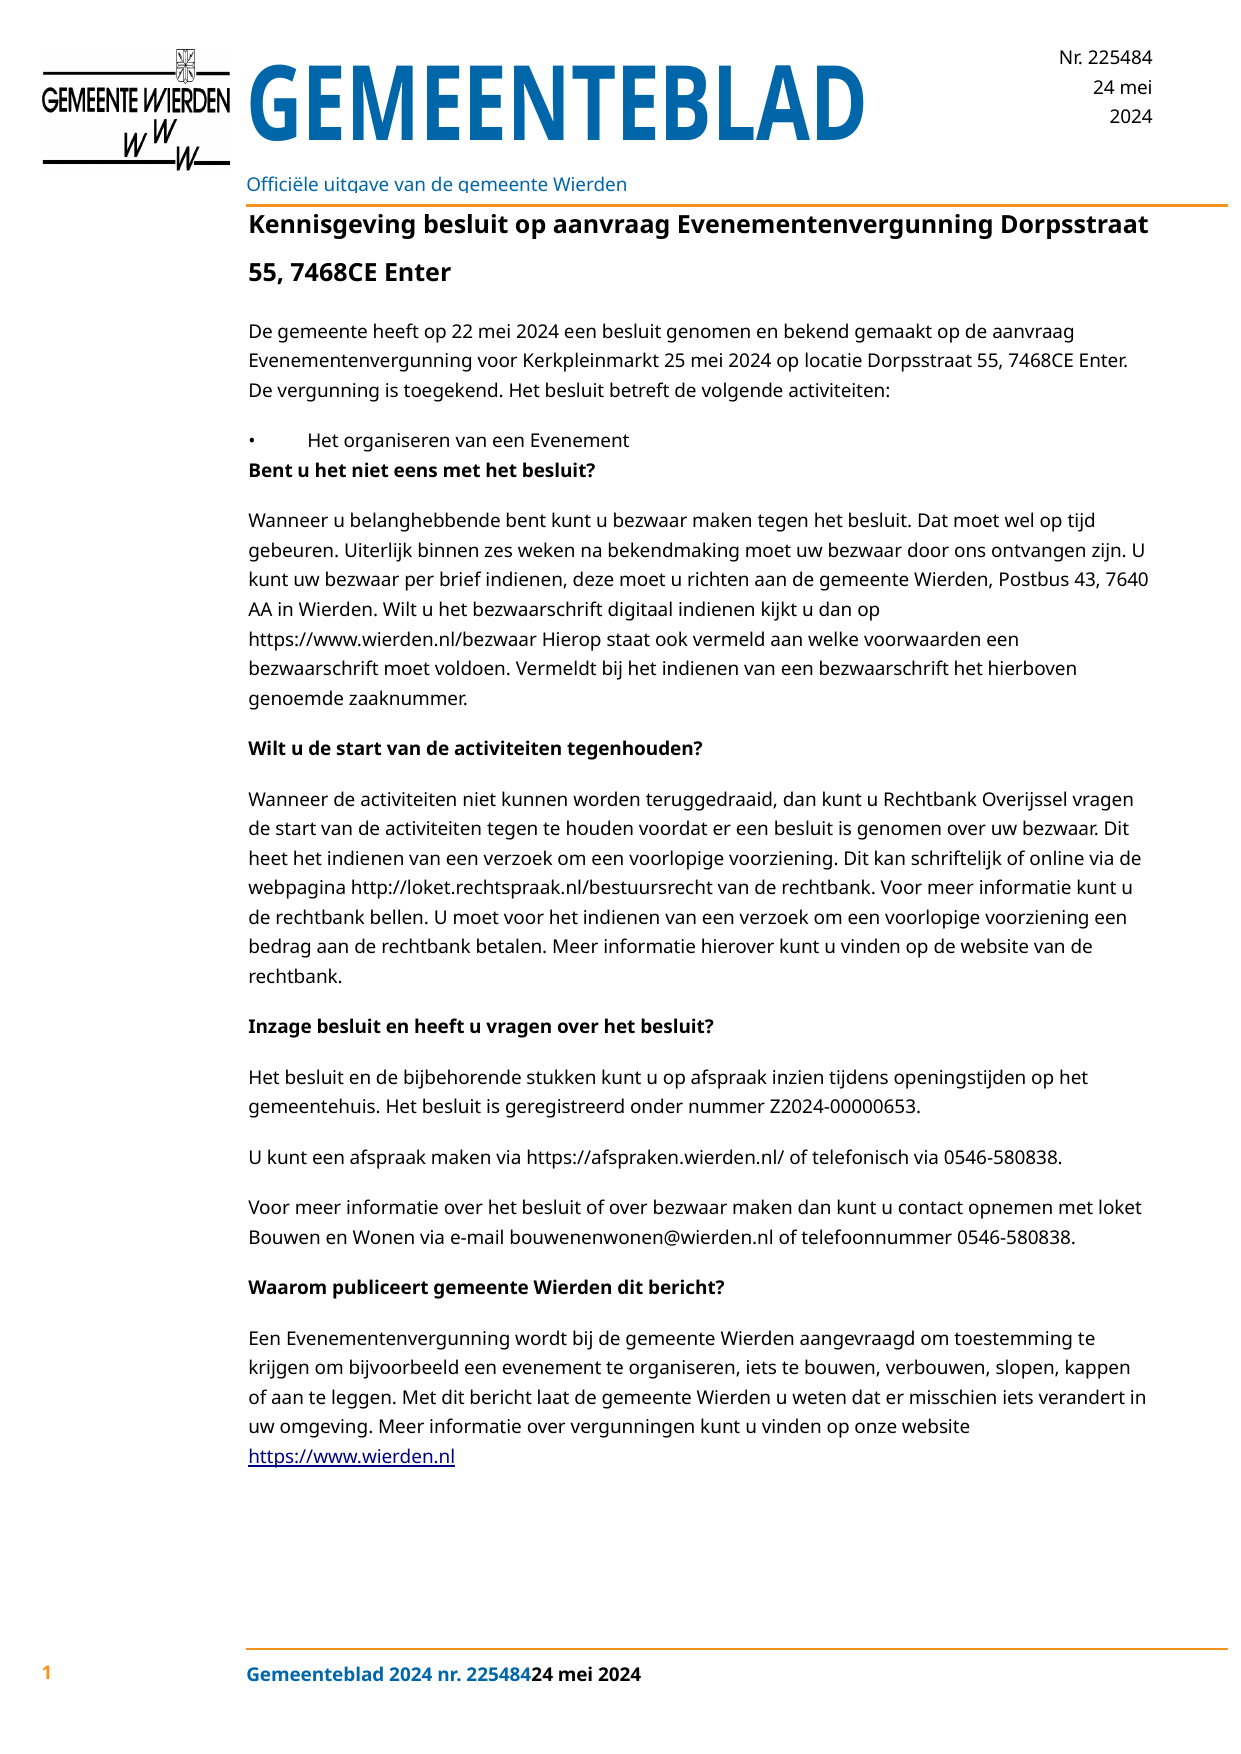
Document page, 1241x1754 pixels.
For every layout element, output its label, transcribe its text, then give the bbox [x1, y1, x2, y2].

text Wilt u de start van de activiteiten tegenhouden? [248, 735, 1152, 761]
text Een Evenementenvergunning wordt bij de gemeente Wierden aangevraagd om toestemming te krijgen om bijvoorbeeld een evenement te organiseren, iets te bouwen, verbouwen, slopen, kappen of aan te leggen. Met dit bericht laat de gemeente Wierden u weten dat er misschien iets verandert in uw omgeving. Meer informatie over vergunningen kunt u vinden op onze website https://www.wierden.nl [248, 1325, 1152, 1469]
text De gemeente heeft op 22 mei 2024 een besluit genomen en bekend gemaakt op de aanvraag Evenementenvergunning voor Kerkpleinmarkt 25 mei 2024 op locatie Dorpsstraat 55, 7468CE Enter. De vergunning is toegekend. Het besluit betreft de volgende activiteiten: [248, 318, 1152, 403]
text Het besluit en de bijbehorende stukken kunt u op afspraak inzien tijdens openingstijden op het gemeentehuis. Het besluit is geregistreerd onder nummer Z2024-00000653. [248, 1064, 1152, 1119]
text Kennisgeving besluit op aanvraag Evenementenvergunning Dorpsstraat 55, 7468CE Enter [248, 207, 1152, 288]
text Bent u het niet eens met het besluit? [248, 457, 1152, 483]
text Wanneer u belanghebbende bent kunt u bezwaar maken tegen het besluit. Dat moet wel op tijd gebeuren. Uiterlijk binnen zes weken na bekendmaking moet uw bezwaar door ons ontvangen zijn. U kunt uw bezwaar per brief indienen, deze moet u richten aan de gemeente Wierden, Postbus 43, 7640 AA in Wierden. Wilt u het bezwaarschrift digitaal indienen kijkt u dan op https://www.wierden.nl/bezwaar Hierop staat ook vermeld aan welke voorwaarden een bezwaarschrift moet voldoen. Vermeldt bij het indienen van een bezwaarschrift het hierboven genoemde zaaknummer. [248, 507, 1152, 711]
text Waarom publiceert gemeente Wierden dit bericht? [248, 1274, 1152, 1300]
text U kunt een afspraak maken via https://afspraken.wierden.nl/ of telefonisch via 0546-580838. [248, 1144, 1152, 1170]
picture [41, 47, 231, 172]
list Het organiseren van een Evenement [248, 427, 1152, 453]
text Inzage besluit en heeft u vragen over het besluit? [248, 1014, 1152, 1039]
text Wanneer de activiteiten niet kunnen worden teruggedraaid, dan kunt u Rechtbank Overijssel vragen de start van de activiteiten tegen te houden voordat er een besluit is genomen over uw bezwaar. Dit heet het indienen van een verzoek om een voorlopige voorziening. Dit kan schriftelijk of online via de webpagina http://loket.rechtspraak.nl/bestuursrecht van de rechtbank. Voor meer informatie kunt u de rechtbank bellen. U moet voor het indienen van een verzoek om een voorlopige voorziening een bedrag aan de rechtbank betalen. Meer informatie hierover kunt u vinden op de website van de rechtbank. [248, 786, 1152, 989]
text Voor meer informatie over het besluit of over bezwaar maken dan kunt u contact opnemen met loket Bouwen en Wonen via e-mail bouwenenwonen@wierden.nl of telefoonnummer 0546-580838. [248, 1194, 1152, 1250]
